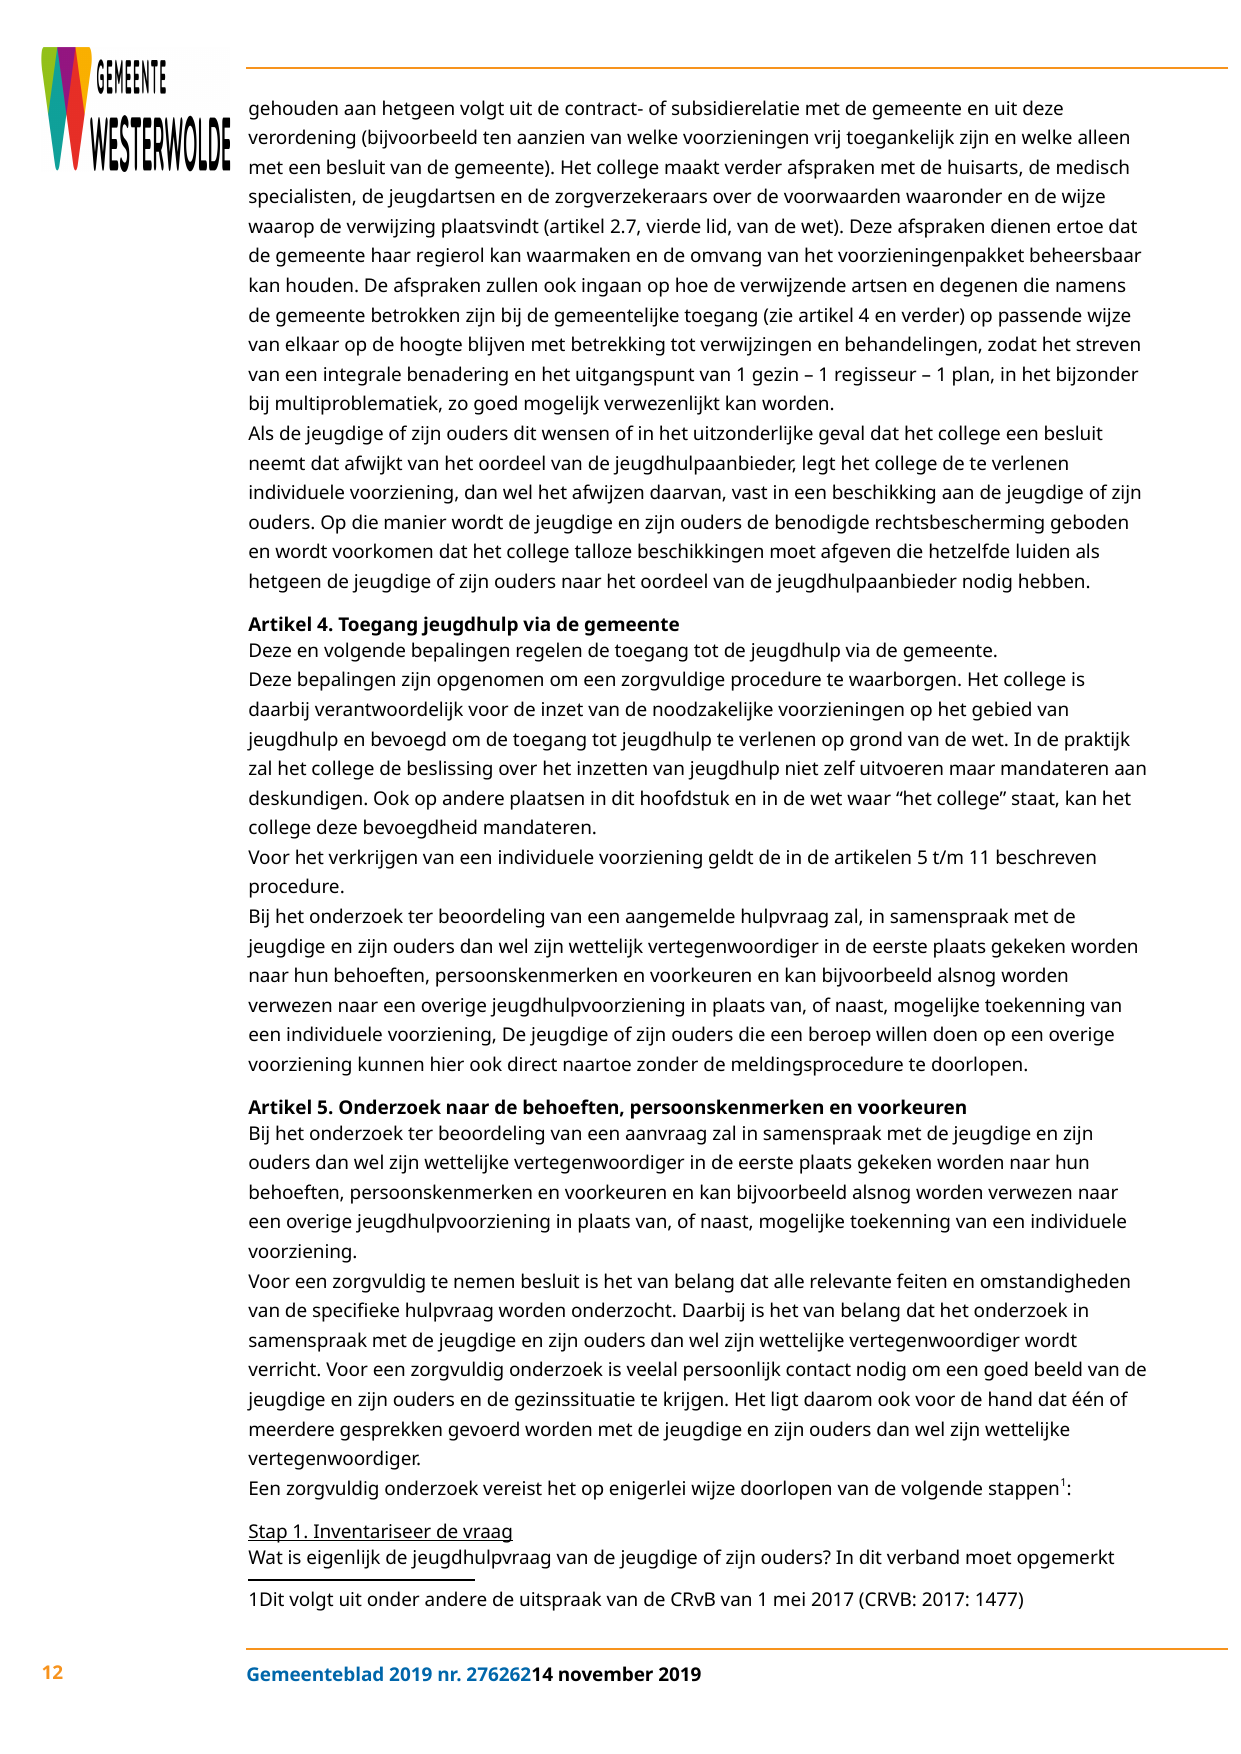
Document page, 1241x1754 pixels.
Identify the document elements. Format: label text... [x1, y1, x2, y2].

text Voor een zorgvuldig te nemen besluit is het van belang dat alle relevante feiten en omstandigheden van de specifieke hulpvraag worden onderzocht. Daarbij is het van belang dat het onderzoek in samenspraak met de jeugdige en zijn ouders dan wel zijn wettelijke vertegenwoordiger wordt verricht. Voor een zorgvuldig onderzoek is veelal persoonlijk contact nodig om een goed beeld van de jeugdige en zijn ouders en de gezinssituatie te krijgen. Het ligt daarom ook voor de hand dat één of meerdere gesprekken gevoerd worden met de jeugdige en zijn ouders dan wel zijn wettelijke vertegenwoordiger. [248, 1268, 1152, 1471]
text Stap 1. Inventariseer de vraag [248, 1518, 1152, 1544]
text Bij het onderzoek ter beoordeling van een aangemelde hulpvraag zal, in samenspraak met de jeugdige en zijn ouders dan wel zijn wettelijk vertegenwoordiger in de eerste plaats gekeken worden naar hun behoeften, persoonskenmerken en voorkeuren en kan bijvoorbeeld alsnog worden verwezen naar een overige jeugdhulpvoorziening in plaats van, of naast, mogelijke toekenning van een individuele voorziening, De jeugdige of zijn ouders die een beroep willen doen op een overige voorziening kunnen hier ook direct naartoe zonder de meldingsprocedure te doorlopen. [248, 903, 1152, 1077]
text Artikel 4. Toegang jeugdhulp via de gemeente [248, 611, 1152, 637]
text Deze en volgende bepalingen regelen de toegang tot de jeugdhulp via de gemeente. [248, 637, 1152, 663]
text Wat is eigenlijk de jeugdhulpvraag van de jeugdige of zijn ouders? In dit verband moet opgemerkt [248, 1544, 1152, 1569]
text Artikel 5. Onderzoek naar de behoeften, persoonskenmerken en voorkeuren [248, 1094, 1152, 1120]
picture [41, 47, 231, 172]
text gehouden aan hetgeen volgt uit de contract- of subsidierelatie met de gemeente en uit deze verordening (bijvoorbeeld ten aanzien van welke voorzieningen vrij toegankelijk zijn en welke alleen met een besluit van de gemeente). Het college maakt verder afspraken met de huisarts, de medisch specialisten, de jeugdartsen en de zorgverzekeraars over de voorwaarden waaronder en de wijze waarop de verwijzing plaatsvindt (artikel 2.7, vierde lid, van de wet). Deze afspraken dienen ertoe dat de gemeente haar regierol kan waarmaken en de omvang van het voorzieningenpakket beheersbaar kan houden. De afspraken zullen ook ingaan op hoe de verwijzende artsen en degenen die namens de gemeente betrokken zijn bij de gemeentelijke toegang (zie artikel 4 en verder) op passende wijze van elkaar op de hoogte blijven met betrekking tot verwijzingen en behandelingen, zodat het streven van een integrale benadering en het uitgangspunt van 1 gezin – 1 regisseur – 1 plan, in het bijzonder bij multiproblematiek, zo goed mogelijk verwezenlijkt kan worden. [248, 95, 1152, 416]
text Voor het verkrijgen van een individuele voorziening geldt de in de artikelen 5 t/m 11 beschreven procedure. [248, 844, 1152, 899]
text Een zorgvuldig onderzoek vereist het op enigerlei wijze doorlopen van de volgende stappen: [248, 1475, 1152, 1501]
text Bij het onderzoek ter beoordeling van een aanvraag zal in samenspraak met de jeugdige en zijn ouders dan wel zijn wettelijke vertegenwoordiger in de eerste plaats gekeken worden naar hun behoeften, persoonskenmerken en voorkeuren en kan bijvoorbeeld alsnog worden verwezen naar een overige jeugdhulpvoorziening in plaats van, of naast, mogelijke toekenning van een individuele voorziening. [248, 1120, 1152, 1264]
text Deze bepalingen zijn opgenomen om een zorgvuldige procedure te waarborgen. Het college is daarbij verantwoordelijk voor de inzet van de noodzakelijke voorzieningen op het gebied van jeugdhulp en bevoegd om de toegang tot jeugdhulp te verlenen op grond van de wet. In de praktijk zal het college de beslissing over het inzetten van jeugdhulp niet zelf uitvoeren maar mandateren aan deskundigen. Ook op andere plaatsen in dit hoofdstuk en in de wet waar “het college” staat, kan het college deze bevoegdheid mandateren. [248, 667, 1152, 840]
text Als de jeugdige of zijn ouders dit wensen of in het uitzonderlijke geval dat het college een besluit neemt dat afwijkt van het oordeel van de jeugdhulpaanbieder, legt het college de te verlenen individuele voorziening, dan wel het afwijzen daarvan, vast in een beschikking aan de jeugdige of zijn ouders. Op die manier wordt de jeugdige en zijn ouders de benodigde rechtsbescherming geboden en wordt voorkomen dat het college talloze beschikkingen moet afgeven die hetzelfde luiden als hetgeen de jeugdige of zijn ouders naar het oordeel van de jeugdhulpaanbieder nodig hebben. [248, 420, 1152, 594]
text Dit volgt uit onder andere de uitspraak van de CRvB van 1 mei 2017 (CRVB: 2017: 1477) [248, 1586, 1152, 1612]
